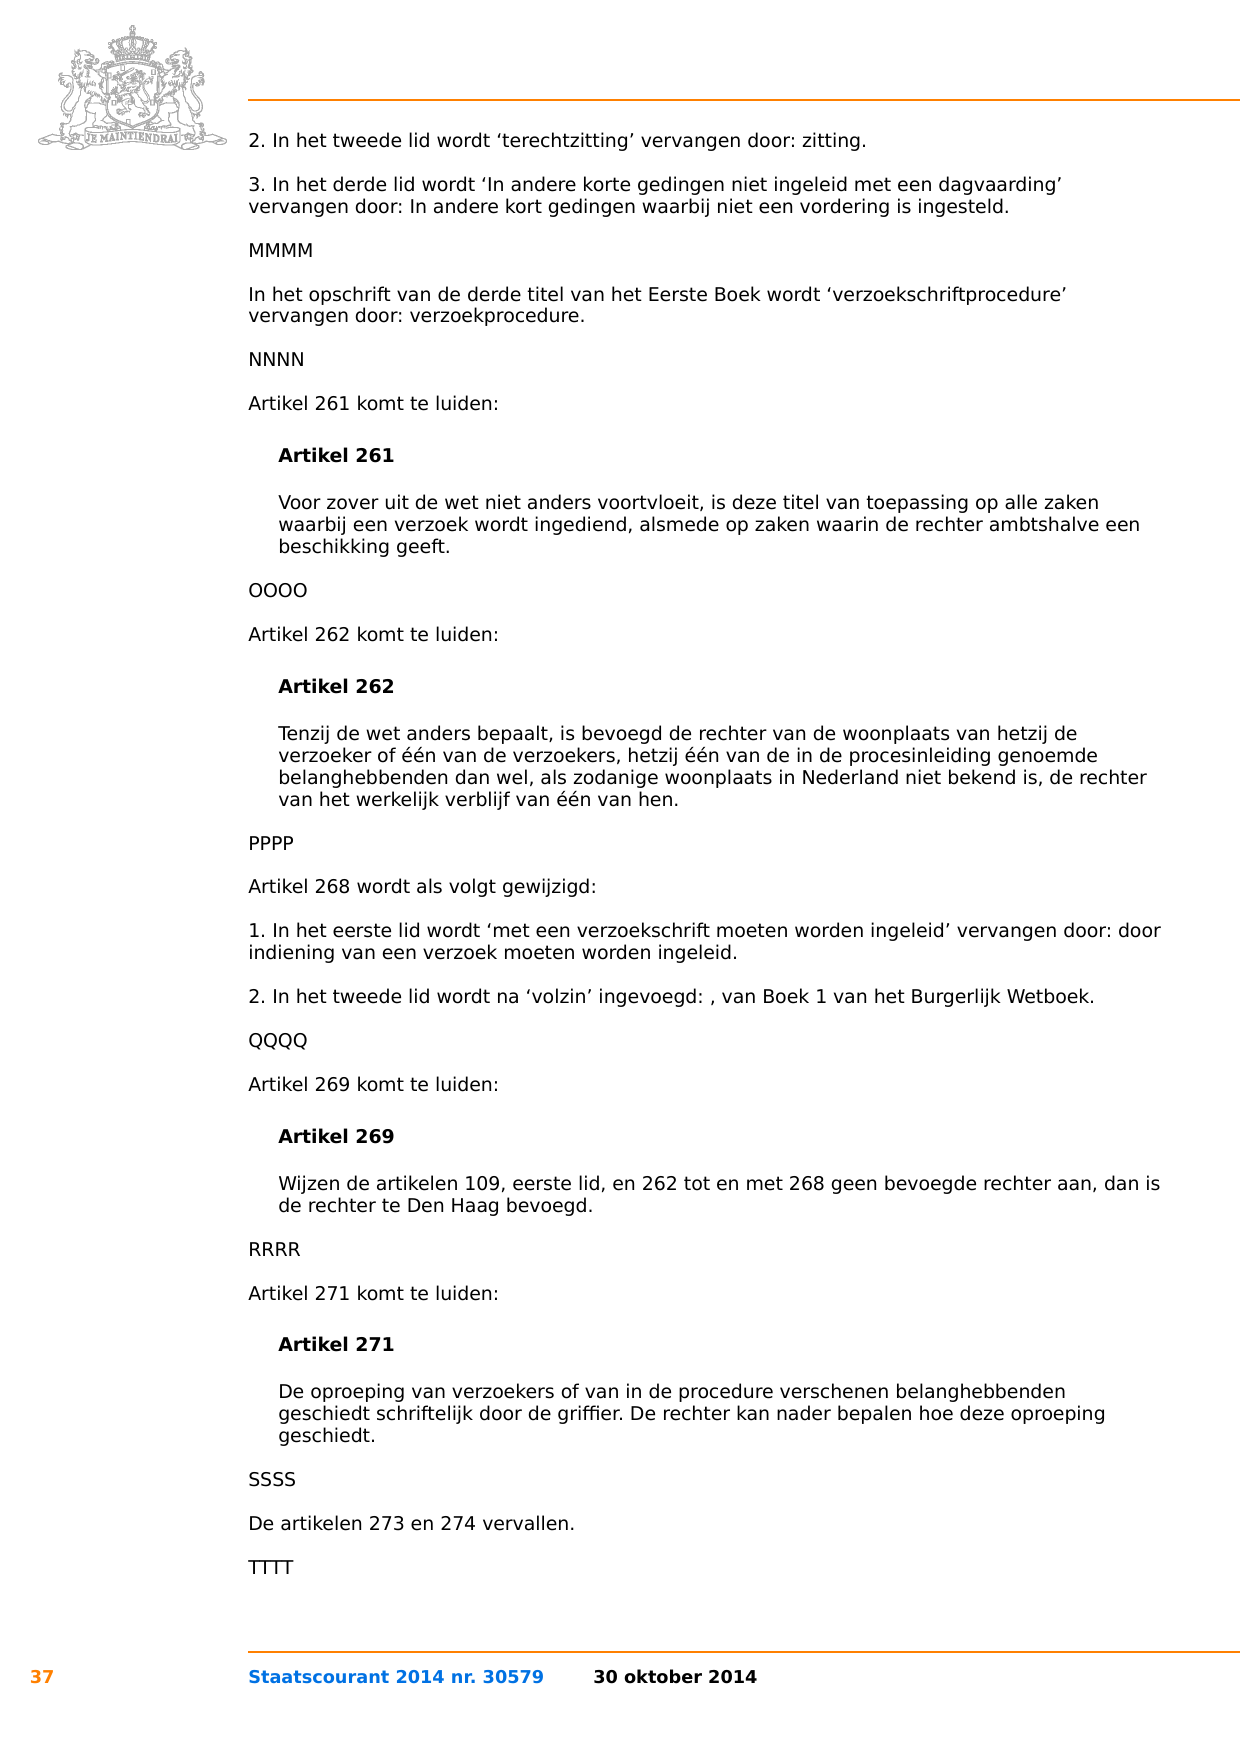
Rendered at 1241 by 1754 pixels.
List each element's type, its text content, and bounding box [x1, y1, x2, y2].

text NNNN [248, 349, 1163, 371]
text SSSS [248, 1469, 1163, 1491]
subtitle Artikel 271 [278, 1334, 1163, 1356]
text 2. In het tweede lid wordt na ‘volzin’ ingevoegd: , van Boek 1 van het Burgerlijk Wetboek. [248, 986, 1163, 1008]
picture [38, 25, 227, 150]
subtitle Artikel 269 [278, 1126, 1163, 1148]
text Artikel 261 komt te luiden: [248, 393, 1163, 415]
text Artikel 262 komt te luiden: [248, 624, 1163, 646]
text 2. In het tweede lid wordt ‘terechtzitting’ vervangen door: zitting. [248, 130, 1163, 152]
subtitle Artikel 261 [278, 445, 1163, 467]
text 3. In het derde lid wordt ‘In andere korte gedingen niet ingeleid met een dagvaarding’ vervangen door: In andere kort gedingen waarbij niet een vordering is ingesteld. [248, 174, 1163, 218]
text QQQQ [248, 1030, 1163, 1052]
text De oproeping van verzoekers of van in de procedure verschenen belanghebbenden geschiedt schriftelijk door de griffier. De rechter kan nader bepalen hoe deze oproeping geschiedt. [278, 1381, 1163, 1447]
text TTTT [248, 1557, 1163, 1579]
text Artikel 271 komt te luiden: [248, 1282, 1163, 1304]
text OOOO [248, 580, 1163, 602]
text De artikelen 273 en 274 vervallen. [248, 1513, 1163, 1535]
text Artikel 269 komt te luiden: [248, 1074, 1163, 1096]
text In het opschrift van de derde titel van het Eerste Boek wordt ‘verzoekschriftprocedure’ vervangen door: verzoekprocedure. [248, 283, 1163, 327]
subtitle Artikel 262 [278, 676, 1163, 698]
text PPPP [248, 832, 1163, 854]
text Voor zover uit de wet niet anders voortvloeit, is deze titel van toepassing op alle zaken waarbij een verzoek wordt ingediend, alsmede op zaken waarin de rechter ambtshalve een beschikking geeft. [278, 492, 1163, 558]
text Tenzij de wet anders bepaalt, is bevoegd de rechter van de woonplaats van hetzij de verzoeker of één van de verzoekers, hetzij één van de in de procesinleiding genoemde belanghebbenden dan wel, als zodanige woonplaats in Nederland niet bekend is, de rechter van het werkelijk verblijf van één van hen. [278, 723, 1163, 811]
text Artikel 268 wordt als volgt gewijzigd: [248, 876, 1163, 898]
text Wijzen de artikelen 109, eerste lid, en 262 tot en met 268 geen bevoegde rechter aan, dan is de rechter te Den Haag bevoegd. [278, 1173, 1163, 1217]
text RRRR [248, 1238, 1163, 1261]
text MMMM [248, 239, 1163, 262]
text 1. In het eerste lid wordt ‘met een verzoekschrift moeten worden ingeleid’ vervangen door: door indiening van een verzoek moeten worden ingeleid. [248, 920, 1163, 964]
